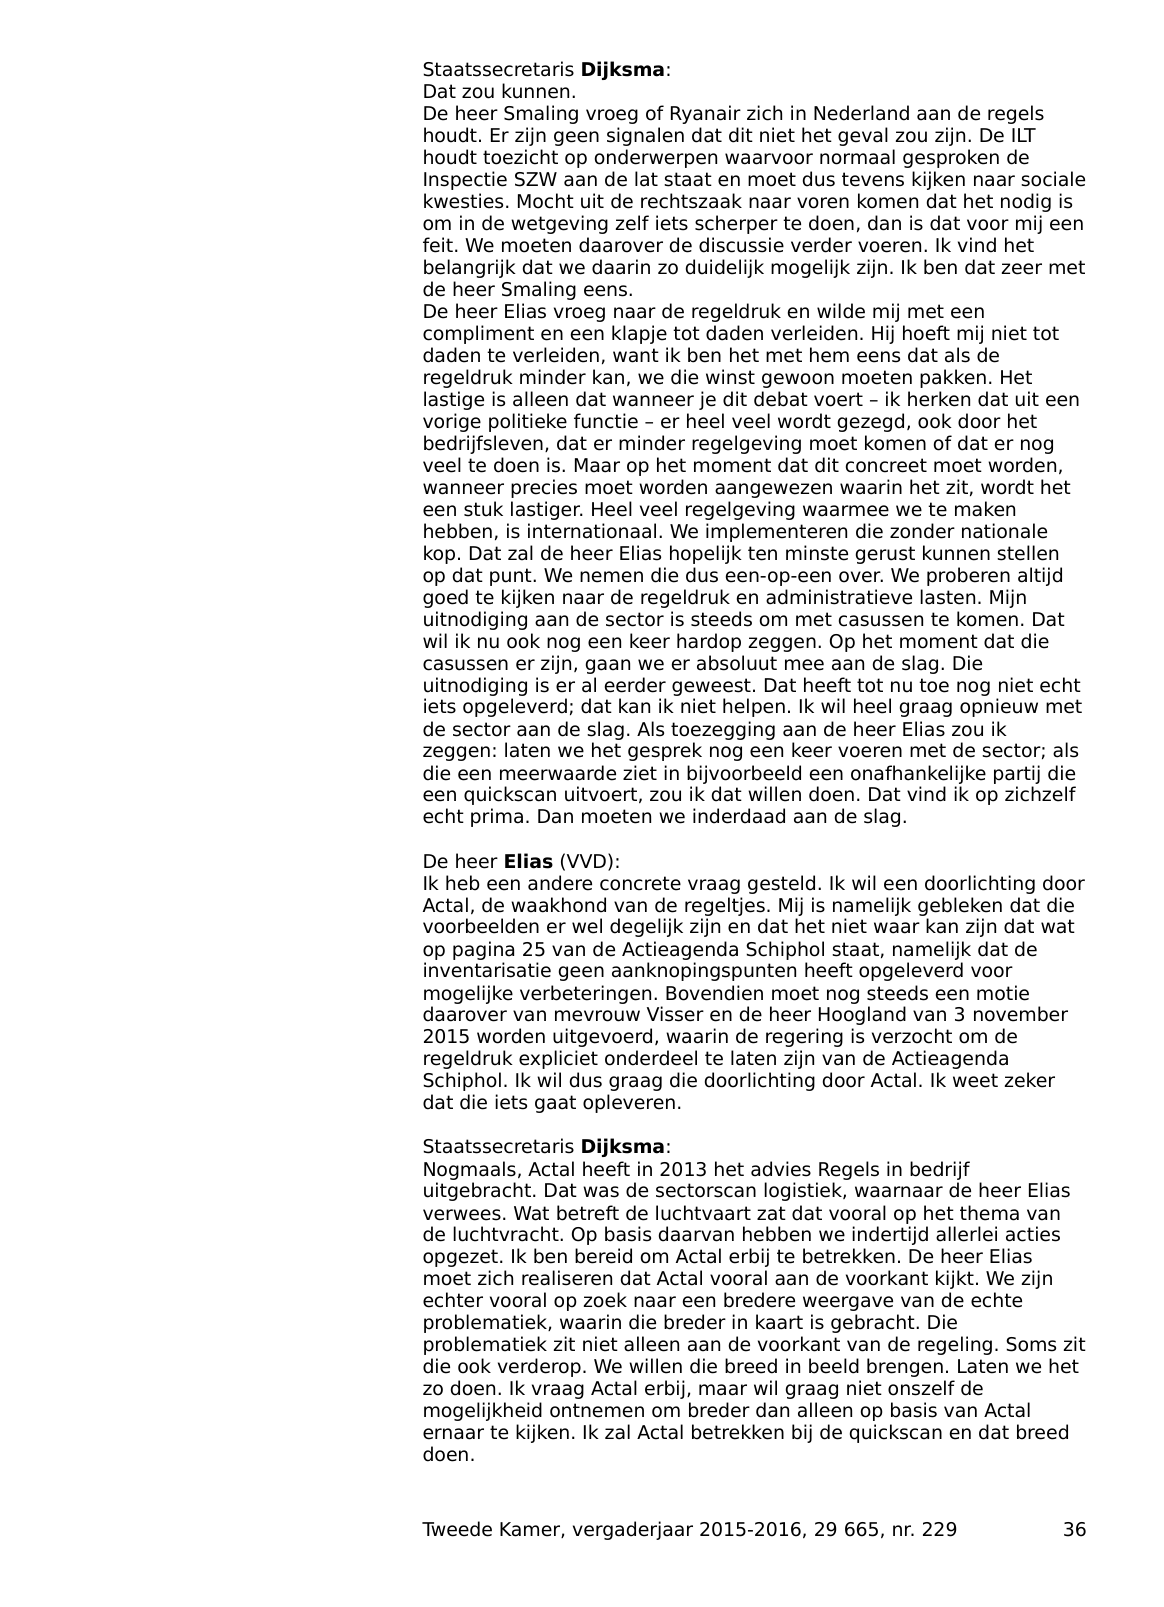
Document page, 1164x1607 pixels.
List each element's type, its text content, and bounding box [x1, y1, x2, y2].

text Staatssecretaris Dijksma: [422, 1136, 1087, 1158]
text Dat zou kunnen. [422, 81, 1087, 103]
text Staatssecretaris Dijksma: [422, 59, 1087, 81]
text De heer Elias vroeg naar de regeldruk en wilde mij met een compliment en een klapje tot daden verleiden. Hij hoeft mij niet tot daden te verleiden, want ik ben het met hem eens dat als de regeldruk minder kan, we die winst gewoon moeten pakken. Het lastige is alleen dat wanneer je dit debat voert – ik herken dat uit een vorige politieke functie – er heel veel wordt gezegd, ook door het bedrijfsleven, dat er minder regelgeving moet komen of dat er nog veel te doen is. Maar op het moment dat dit concreet moet worden, wanneer precies moet worden aangewezen waarin het zit, wordt het een stuk lastiger. Heel veel regelgeving waarmee we te maken hebben, is internationaal. We implementeren die zonder nationale kop. Dat zal de heer Elias hopelijk ten minste gerust kunnen stellen op dat punt. We nemen die dus een-op-een over. We proberen altijd goed te kijken naar de regeldruk en administratieve lasten. Mijn uitnodiging aan de sector is steeds om met casussen te komen. Dat wil ik nu ook nog een keer hardop zeggen. Op het moment dat die casussen er zijn, gaan we er absoluut mee aan de slag. Die uitnodiging is er al eerder geweest. Dat heeft tot nu toe nog niet echt iets opgeleverd; dat kan ik niet helpen. Ik wil heel graag opnieuw met de sector aan de slag. Als toezegging aan de heer Elias zou ik zeggen: laten we het gesprek nog een keer voeren met de sector; als die een meerwaarde ziet in bijvoorbeeld een onafhankelijke partij die een quickscan uitvoert, zou ik dat willen doen. Dat vind ik op zichzelf echt prima. Dan moeten we inderdaad aan de slag. [422, 301, 1087, 828]
text Ik heb een andere concrete vraag gesteld. Ik wil een doorlichting door Actal, de waakhond van de regeltjes. Mij is namelijk gebleken dat die voorbeelden er wel degelijk zijn en dat het niet waar kan zijn dat wat op pagina 25 van de Actieagenda Schiphol staat, namelijk dat de inventarisatie geen aanknopingspunten heeft opgeleverd voor mogelijke verbeteringen. Bovendien moet nog steeds een motie daarover van mevrouw Visser en de heer Hoogland van 3 november 2015 worden uitgevoerd, waarin de regering is verzocht om de regeldruk expliciet onderdeel te laten zijn van de Actieagenda Schiphol. Ik wil dus graag die doorlichting door Actal. Ik weet zeker dat die iets gaat opleveren. [422, 872, 1087, 1114]
text De heer Elias (VVD): [422, 851, 1087, 872]
text Nogmaals, Actal heeft in 2013 het advies Regels in bedrijf uitgebracht. Dat was de sectorscan logistiek, waarnaar de heer Elias verwees. Wat betreft de luchtvaart zat dat vooral op het thema van de luchtvracht. Op basis daarvan hebben we indertijd allerlei acties opgezet. Ik ben bereid om Actal erbij te betrekken. De heer Elias moet zich realiseren dat Actal vooral aan de voorkant kijkt. We zijn echter vooral op zoek naar een bredere weergave van de echte problematiek, waarin die breder in kaart is gebracht. Die problematiek zit niet alleen aan de voorkant van de regeling. Soms zit die ook verderop. We willen die breed in beeld brengen. Laten we het zo doen. Ik vraag Actal erbij, maar wil graag niet onszelf de mogelijkheid ontnemen om breder dan alleen op basis van Actal ernaar te kijken. Ik zal Actal betrekken bij de quickscan en dat breed doen. [422, 1158, 1087, 1466]
text De heer Smaling vroeg of Ryanair zich in Nederland aan de regels houdt. Er zijn geen signalen dat dit niet het geval zou zijn. De ILT houdt toezicht op onderwerpen waarvoor normaal gesproken de Inspectie SZW aan de lat staat en moet dus tevens kijken naar sociale kwesties. Mocht uit de rechtszaak naar voren komen dat het nodig is om in de wetgeving zelf iets scherper te doen, dan is dat voor mij een feit. We moeten daarover de discussie verder voeren. Ik vind het belangrijk dat we daarin zo duidelijk mogelijk zijn. Ik ben dat zeer met de heer Smaling eens. [422, 103, 1087, 301]
